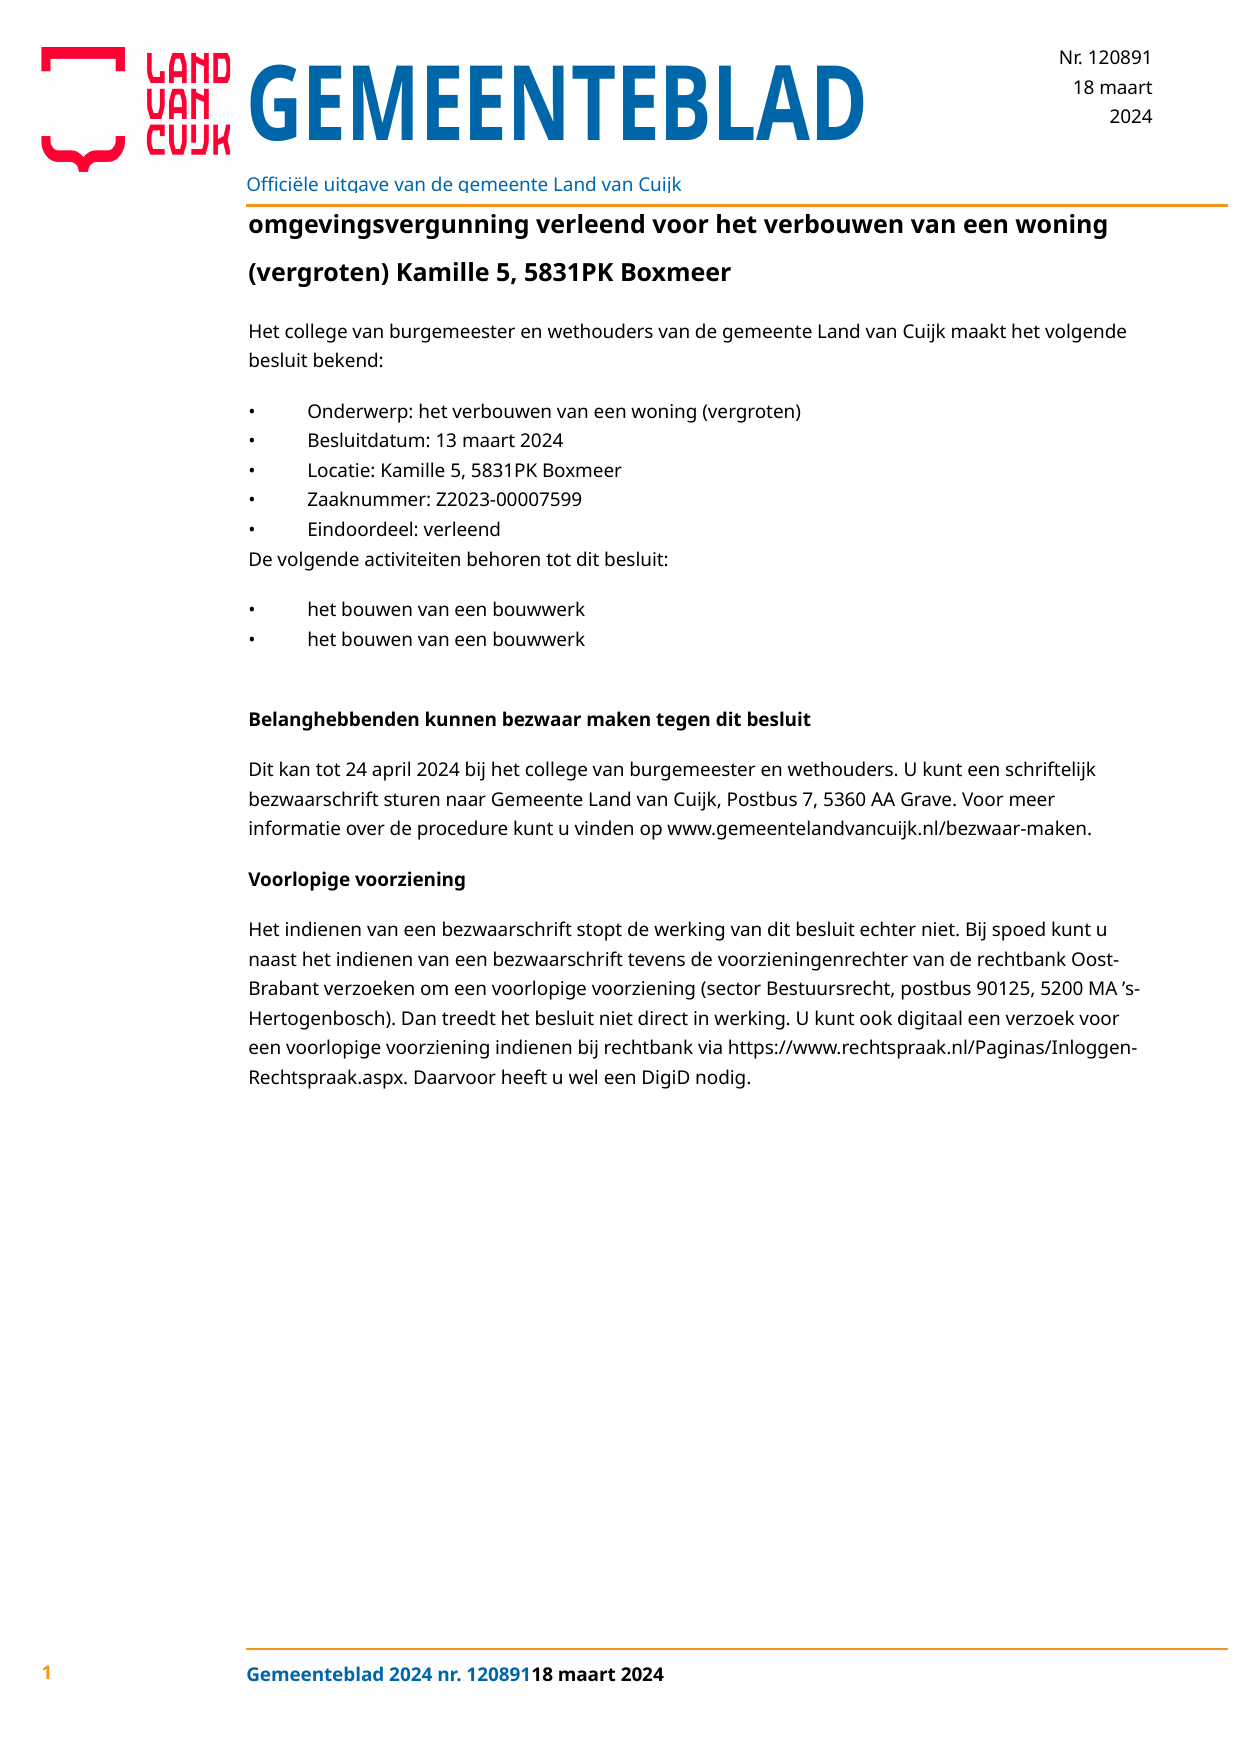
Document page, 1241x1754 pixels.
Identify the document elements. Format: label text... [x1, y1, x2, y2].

text Het college van burgemeester en wethouders van de gemeente Land van Cuijk maakt het volgende besluit bekend: [248, 318, 1152, 373]
text Belanghebbenden kunnen bezwaar maken tegen dit besluit [248, 706, 1152, 732]
text Dit kan tot 24 april 2024 bij het college van burgemeester en wethouders. U kunt een schriftelijk bezwaarschrift sturen naar Gemeente Land van Cuijk, Postbus 7, 5360 AA Grave. Voor meer informatie over de procedure kunt u vinden op www.gemeentelandvancuijk.nl/bezwaar-maken. [248, 756, 1152, 841]
text De volgende activiteiten behoren tot dit besluit: [248, 546, 1152, 572]
list Locatie: Kamille 5, 5831PK Boxmeer [248, 457, 1152, 483]
list Onderwerp: het verbouwen van een woning (vergroten) [248, 398, 1152, 424]
text Het indienen van een bezwaarschrift stopt de werking van dit besluit echter niet. Bij spoed kunt u naast het indienen van een bezwaarschrift tevens de voorzieningenrechter van de rechtbank Oost-Brabant verzoeken om een voorlopige voorziening (sector Bestuursrecht, postbus 90125, 5200 MA ’s-Hertogenbosch). Dan treedt het besluit niet direct in werking. U kunt ook digitaal een verzoek voor een voorlopige voorziening indienen bij rechtbank via https://www.rechtspraak.nl/Paginas/Inloggen-Rechtspraak.aspx. Daarvoor heeft u wel een DigiD nodig. [248, 916, 1152, 1090]
list Eindoordeel: verleend [248, 516, 1152, 542]
list het bouwen van een bouwwerk [248, 626, 1152, 652]
list Besluitdatum: 13 maart 2024 [248, 427, 1152, 453]
picture [41, 47, 231, 172]
list Zaaknummer: Z2023-00007599 [248, 487, 1152, 512]
list het bouwen van een bouwwerk [248, 596, 1152, 622]
text omgevingsvergunning verleend voor het verbouwen van een woning (vergroten) Kamille 5, 5831PK Boxmeer [248, 207, 1152, 288]
text Voorlopige voorziening [248, 866, 1152, 892]
